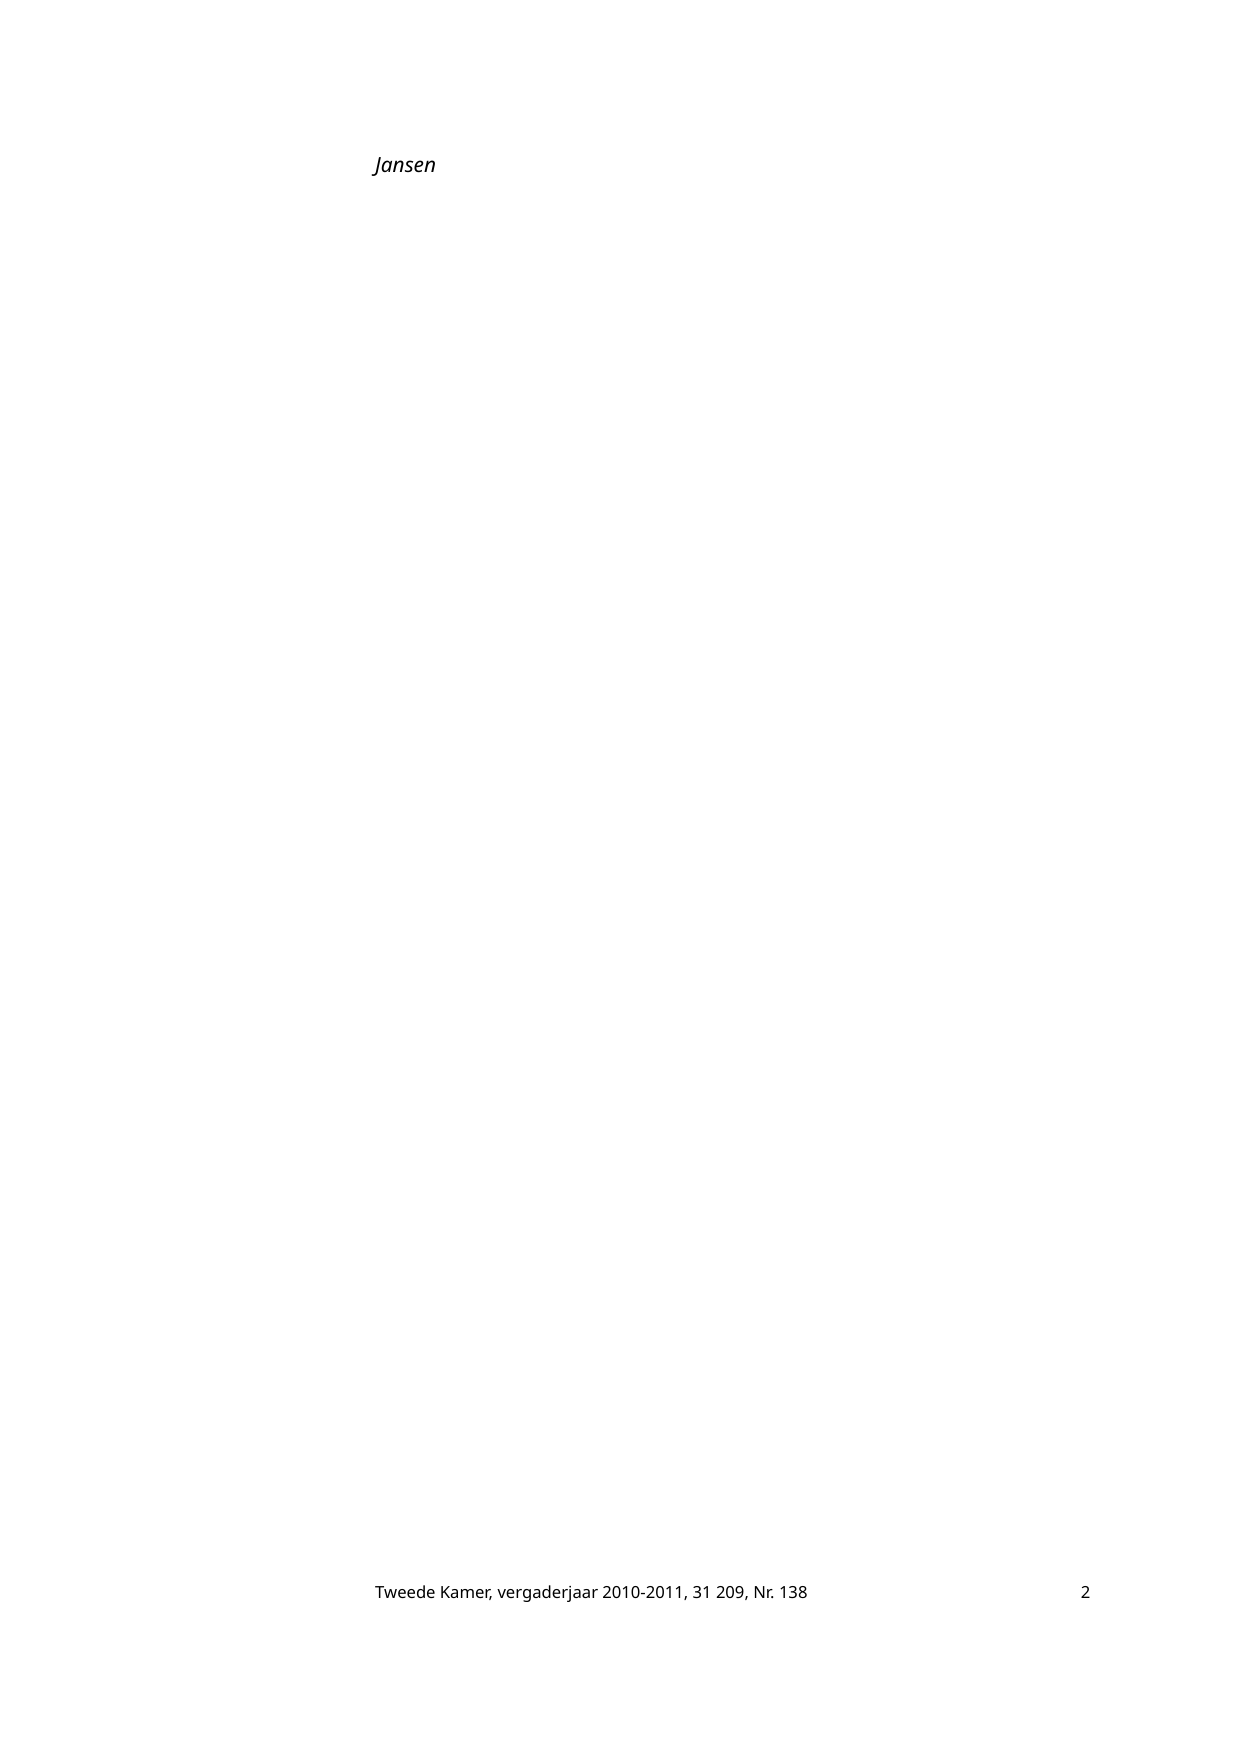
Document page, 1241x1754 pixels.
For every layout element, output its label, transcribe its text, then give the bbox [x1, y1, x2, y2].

text Jansen [375, 150, 1090, 178]
